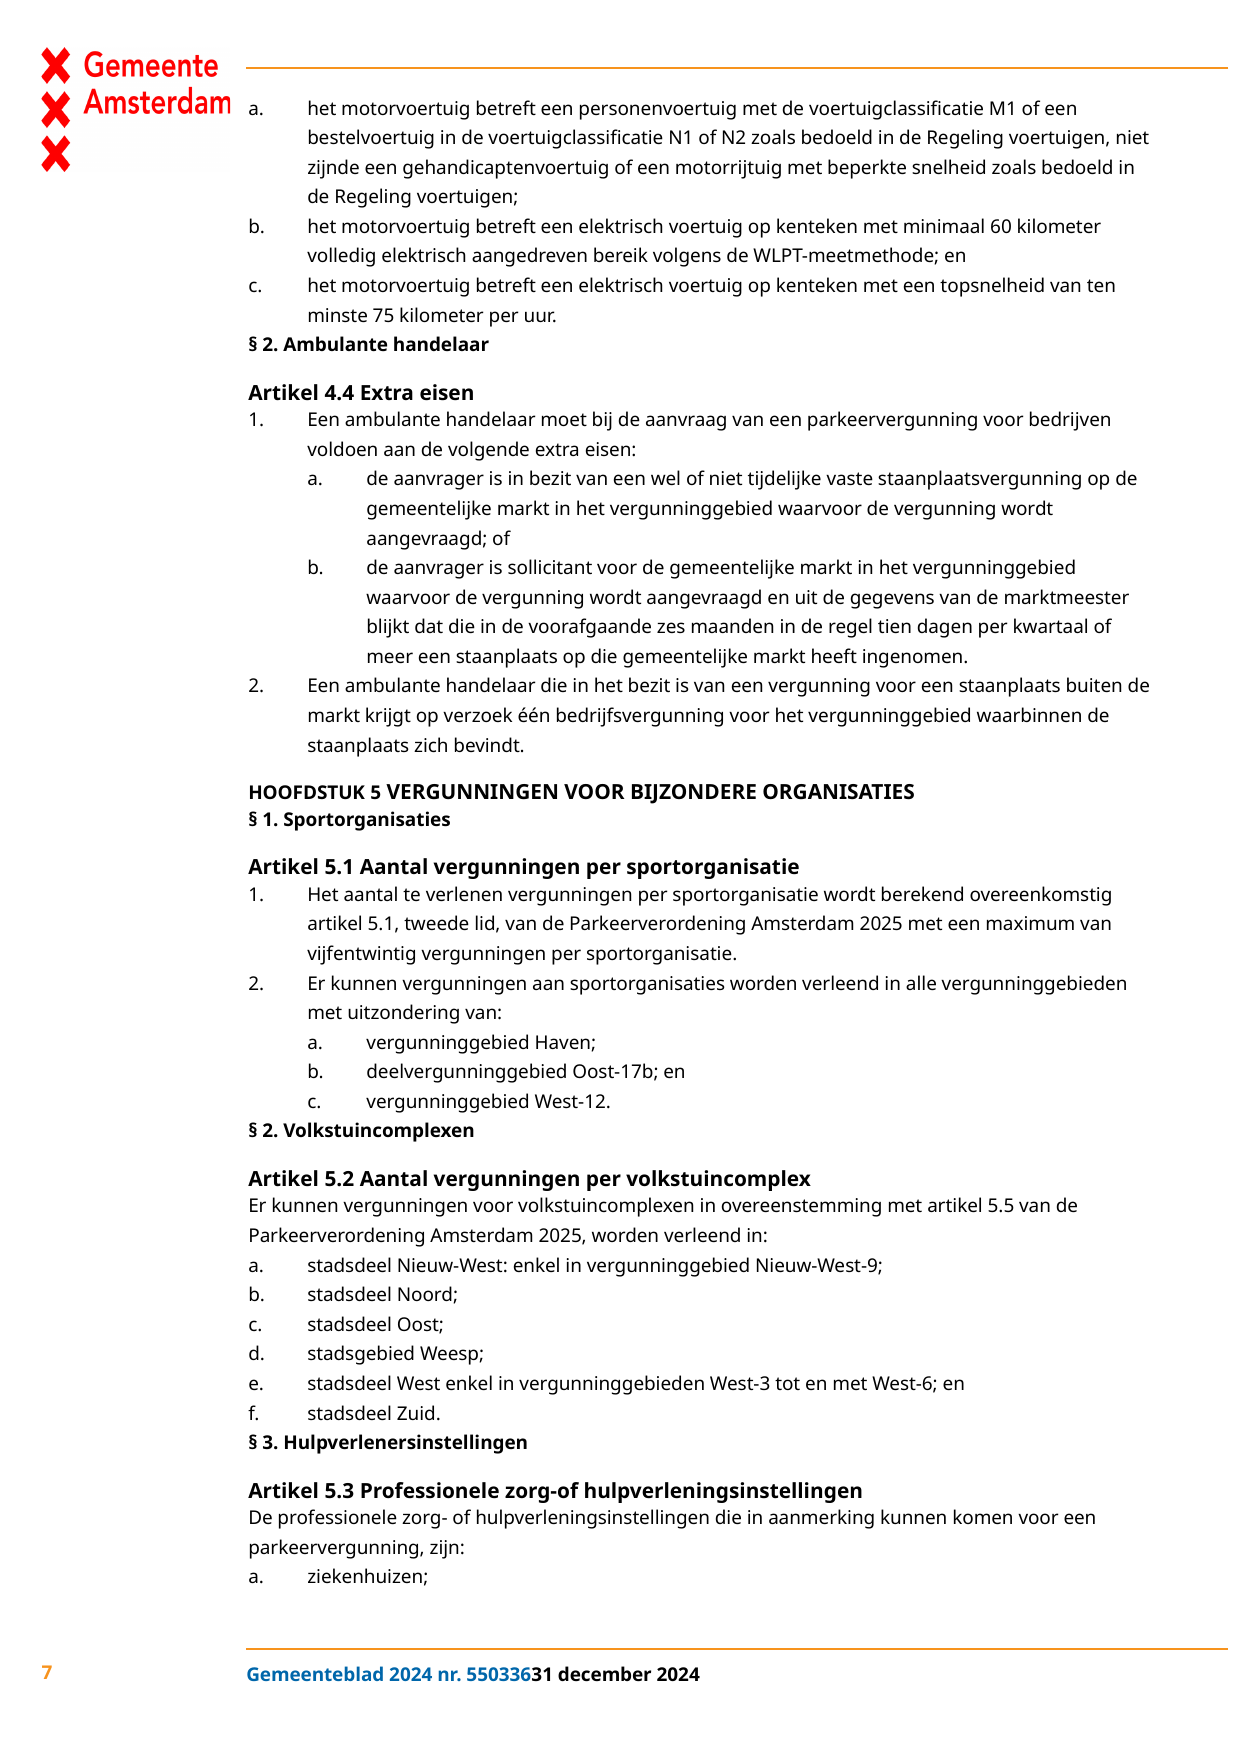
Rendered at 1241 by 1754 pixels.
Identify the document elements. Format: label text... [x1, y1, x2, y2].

list stadsdeel West enkel in vergunninggebieden West-3 tot en met West-6; en [248, 1370, 1152, 1396]
text Artikel 5.1 Aantal vergunningen per sportorganisatie [248, 852, 1152, 881]
list deelvergunninggebied Oost-17b; en [307, 1058, 1152, 1084]
text HOOFDSTUK 5 VERGUNNINGEN VOOR BIJZONDERE ORGANISATIES [248, 777, 1152, 806]
list vergunninggebied Haven; [307, 1029, 1152, 1054]
list Er kunnen vergunningen aan sportorganisaties worden verleend in alle vergunninggebieden met uitzondering van: [248, 970, 1152, 1025]
list Een ambulante handelaar moet bij de aanvraag van een parkeervergunning voor bedrijven voldoen aan de volgende extra eisen: [248, 406, 1152, 462]
text Er kunnen vergunningen voor volkstuincomplexen in overeenstemming met artikel 5.5 van de Parkeerverordening Amsterdam 2025, worden verleend in: [248, 1193, 1152, 1248]
text Artikel 4.4 Extra eisen [248, 378, 1152, 406]
list vergunninggebied West-12. [307, 1088, 1152, 1114]
list het motorvoertuig betreft een elektrisch voertuig op kenteken met minimaal 60 kilometer volledig elektrisch aangedreven bereik volgens de WLPT-meetmethode; en [248, 213, 1152, 268]
text § 2. Ambulante handelaar [248, 331, 1152, 357]
text Artikel 5.2 Aantal vergunningen per volkstuincomplex [248, 1164, 1152, 1193]
list stadsdeel Oost; [248, 1311, 1152, 1337]
list stadsdeel Noord; [248, 1281, 1152, 1307]
list Het aantal te verlenen vergunningen per sportorganisatie wordt berekend overeenkomstig artikel 5.1, tweede lid, van de Parkeerverordening Amsterdam 2025 met een maximum van vijfentwintig vergunningen per sportorganisatie. [248, 881, 1152, 966]
list stadsdeel Nieuw-West: enkel in vergunninggebied Nieuw-West-9; [248, 1252, 1152, 1277]
text § 1. Sportorganisaties [248, 806, 1152, 832]
text § 2. Volkstuincomplexen [248, 1118, 1152, 1143]
text Artikel 5.3 Professionele zorg-of hulpverleningsinstellingen [248, 1476, 1152, 1504]
list het motorvoertuig betreft een elektrisch voertuig op kenteken met een topsnelheid van ten minste 75 kilometer per uur. [248, 272, 1152, 328]
list ziekenhuizen; [248, 1563, 1152, 1589]
list de aanvrager is sollicitant voor de gemeentelijke markt in het vergunninggebied waarvoor de vergunning wordt aangevraagd en uit de gegevens van de marktmeester blijkt dat die in de voorafgaande zes maanden in de regel tien dagen per kwartaal of meer een staanplaats op die gemeentelijke markt heeft ingenomen. [307, 554, 1152, 669]
text § 3. Hulpverlenersinstellingen [248, 1429, 1152, 1455]
list stadsdeel Zuid. [248, 1400, 1152, 1425]
list de aanvrager is in bezit van een wel of niet tijdelijke vaste staanplaatsvergunning op de gemeentelijke markt in het vergunninggebied waarvoor de vergunning wordt aangevraagd; of [307, 466, 1152, 551]
picture [41, 47, 231, 172]
list het motorvoertuig betreft een personenvoertuig met de voertuigclassificatie M1 of een bestelvoertuig in de voertuigclassificatie N1 of N2 zoals bedoeld in de Regeling voertuigen, niet zijnde een gehandicaptenvoertuig of een motorrijtuig met beperkte snelheid zoals bedoeld in de Regeling voertuigen; [248, 95, 1152, 209]
list Een ambulante handelaar die in het bezit is van een vergunning voor een staanplaats buiten de markt krijgt op verzoek één bedrijfsvergunning voor het vergunninggebied waarbinnen de staanplaats zich bevindt. [248, 673, 1152, 758]
text De professionele zorg- of hulpverleningsinstellingen die in aanmerking kunnen komen voor een parkeervergunning, zijn: [248, 1504, 1152, 1559]
list stadsgebied Weesp; [248, 1341, 1152, 1366]
